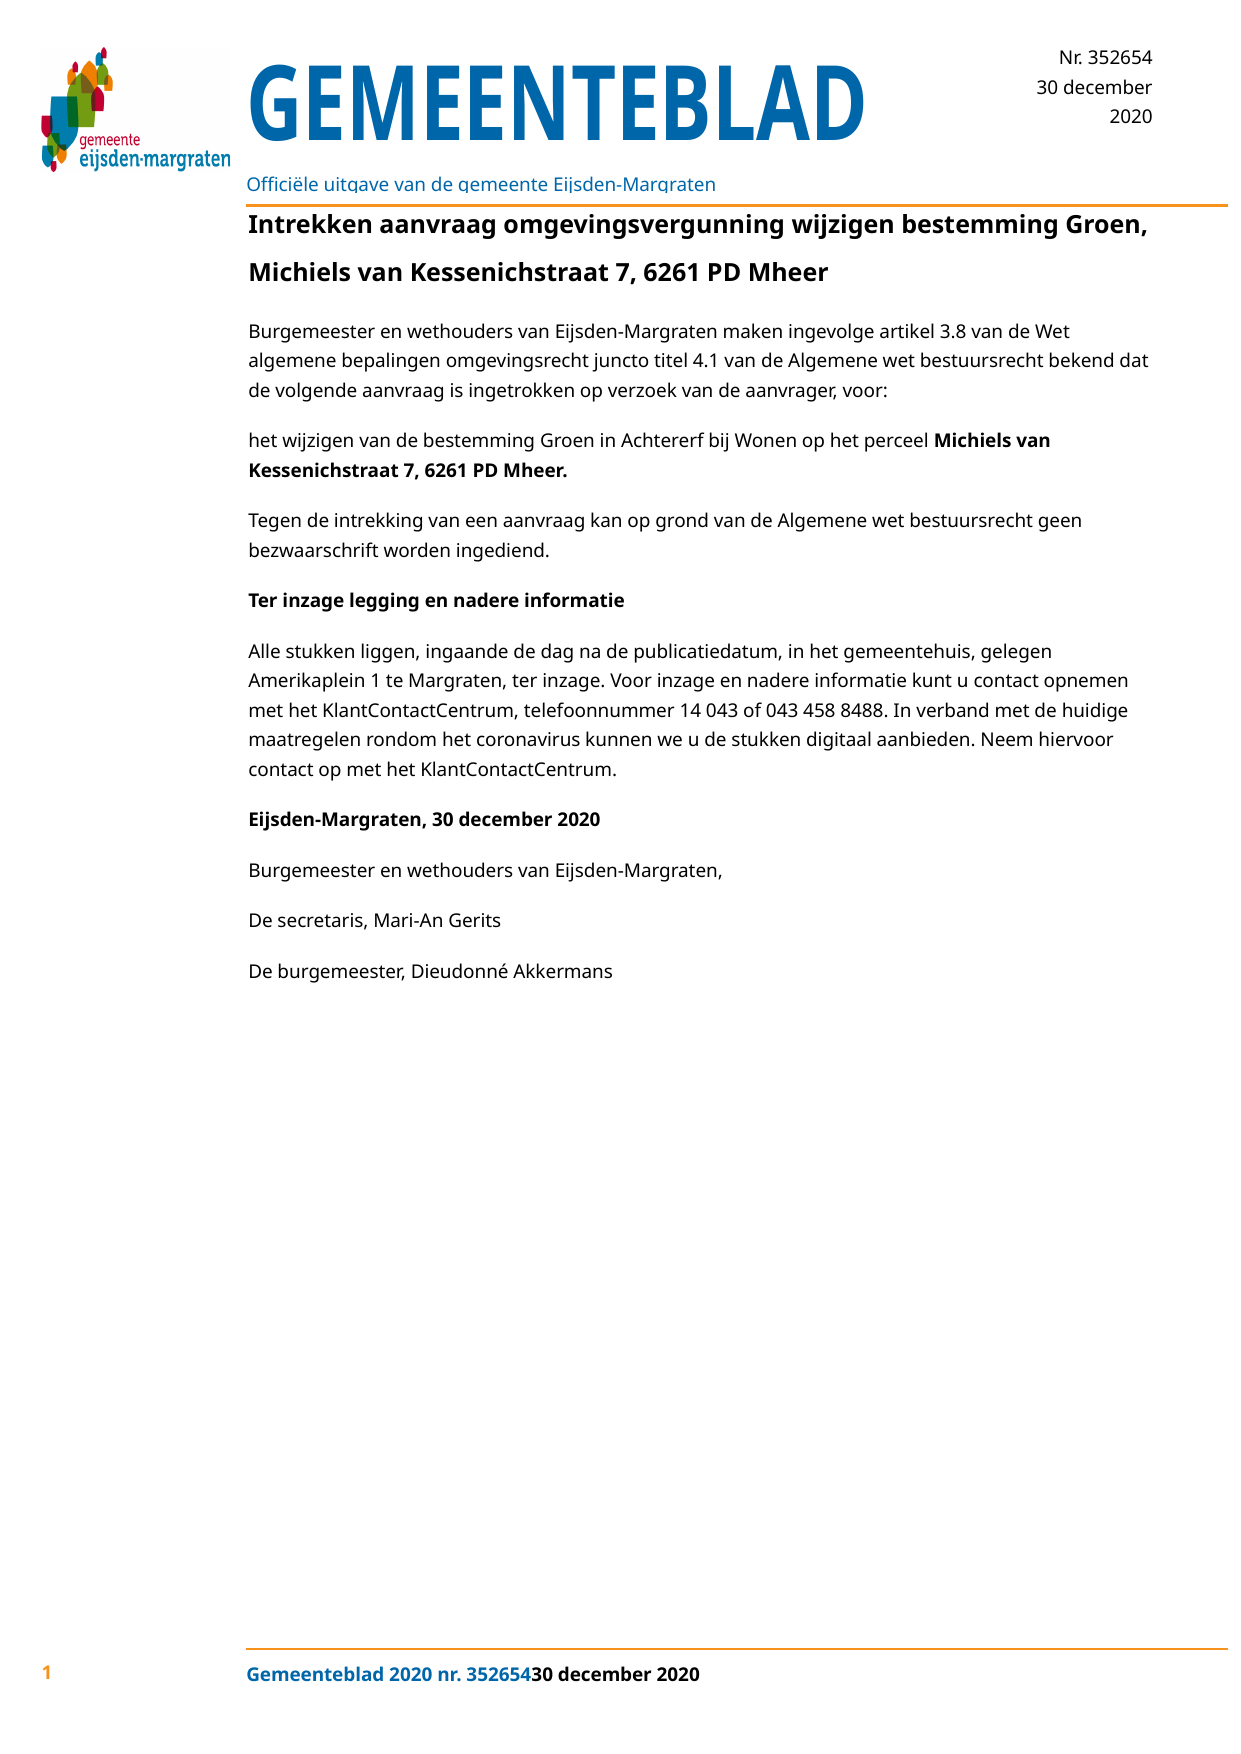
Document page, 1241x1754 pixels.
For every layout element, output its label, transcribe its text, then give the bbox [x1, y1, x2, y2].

text Alle stukken liggen, ingaande de dag na de publicatiedatum, in het gemeentehuis, gelegen Amerikaplein 1 te Margraten, ter inzage. Voor inzage en nadere informatie kunt u contact opnemen met het KlantContactCentrum, telefoonnummer 14 043 of 043 458 8488. In verband met de huidige maatregelen rondom het coronavirus kunnen we u de stukken digitaal aanbieden. Neem hiervoor contact op met het KlantContactCentrum. [248, 638, 1152, 782]
text De secretaris, Mari-An Gerits [248, 907, 1152, 933]
text Intrekken aanvraag omgevingsvergunning wijzigen bestemming Groen, Michiels van Kessenichstraat 7, 6261 PD Mheer [248, 207, 1152, 288]
text het wijzigen van de bestemming Groen in Achtererf bij Wonen op het perceel Michiels van Kessenichstraat 7, 6261 PD Mheer. [248, 427, 1152, 483]
text Burgemeester en wethouders van Eijsden-Margraten, [248, 857, 1152, 883]
text Tegen de intrekking van een aanvraag kan op grond van de Algemene wet bestuursrecht geen bezwaarschrift worden ingediend. [248, 507, 1152, 563]
text Eijsden-Margraten, 30 december 2020 [248, 807, 1152, 832]
text Burgemeester en wethouders van Eijsden-Margraten maken ingevolge artikel 3.8 van de Wet algemene bepalingen omgevingsrecht juncto titel 4.1 van de Algemene wet bestuursrecht bekend dat de volgende aanvraag is ingetrokken op verzoek van de aanvrager, voor: [248, 318, 1152, 403]
picture [41, 47, 231, 172]
text Ter inzage legging en nadere informatie [248, 587, 1152, 613]
text De burgemeester, Dieudonné Akkermans [248, 958, 1152, 984]
